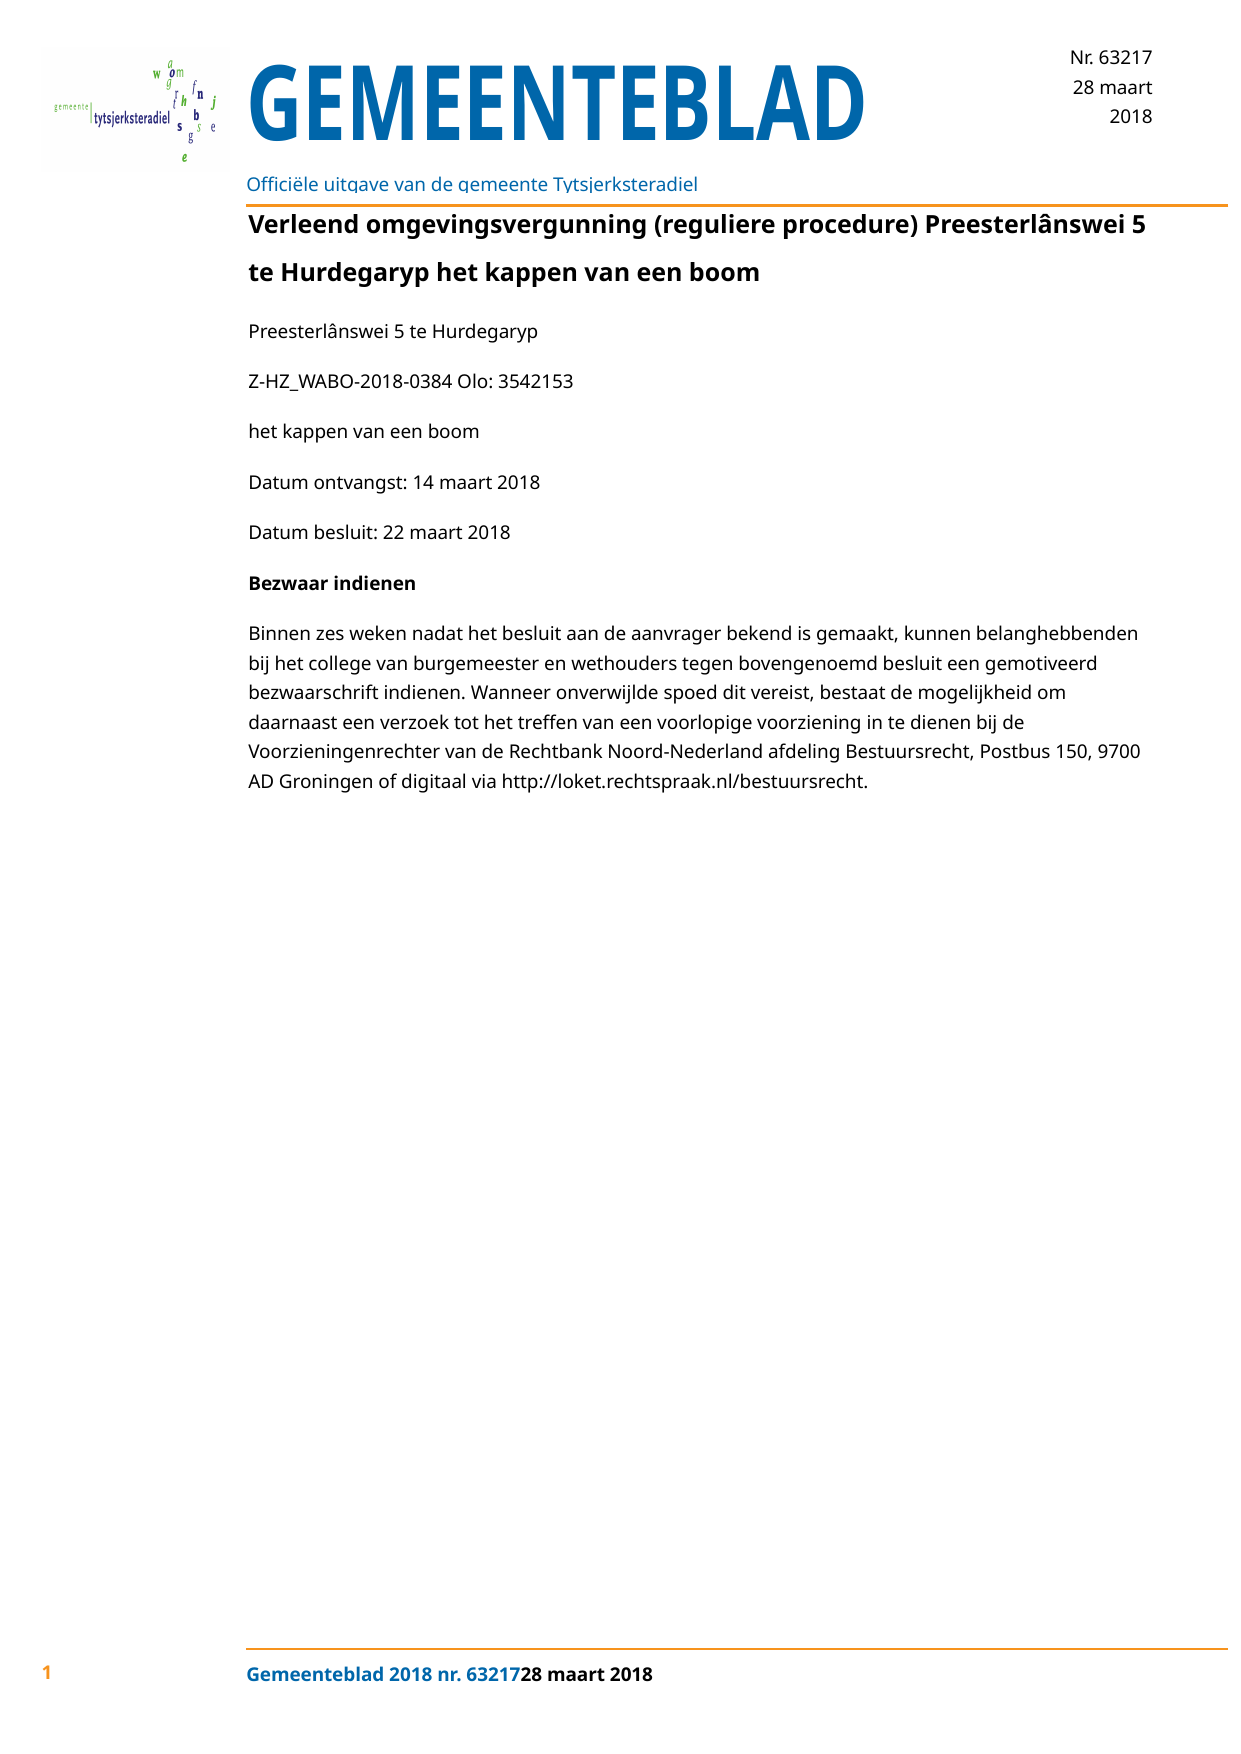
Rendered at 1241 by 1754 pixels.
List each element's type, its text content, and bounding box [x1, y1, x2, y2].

text Preesterlânswei 5 te Hurdegaryp [248, 318, 1152, 344]
text Bezwaar indienen [248, 570, 1152, 596]
text het kappen van een boom [248, 419, 1152, 444]
text Verleend omgevingsvergunning (reguliere procedure) Preesterlânswei 5 te Hurdegaryp het kappen van een boom [248, 207, 1152, 288]
text Datum ontvangst: 14 maart 2018 [248, 469, 1152, 495]
text Binnen zes weken nadat het besluit aan de aanvrager bekend is gemaakt, kunnen belanghebbenden bij het college van burgemeester en wethouders tegen bovengenoemd besluit een gemotiveerd bezwaarschrift indienen. Wanneer onverwijlde spoed dit vereist, bestaat de mogelijkheid om daarnaast een verzoek tot het treffen van een voorlopige voorziening in te dienen bij de Voorzieningenrechter van de Rechtbank Noord-Nederland afdeling Bestuursrecht, Postbus 150, 9700 AD Groningen of digitaal via http://loket.rechtspraak.nl/bestuursrecht. [248, 620, 1152, 794]
picture [41, 47, 231, 172]
text Z-HZ_WABO-2018-0384 Olo: 3542153 [248, 368, 1152, 394]
text Datum besluit: 22 maart 2018 [248, 519, 1152, 545]
